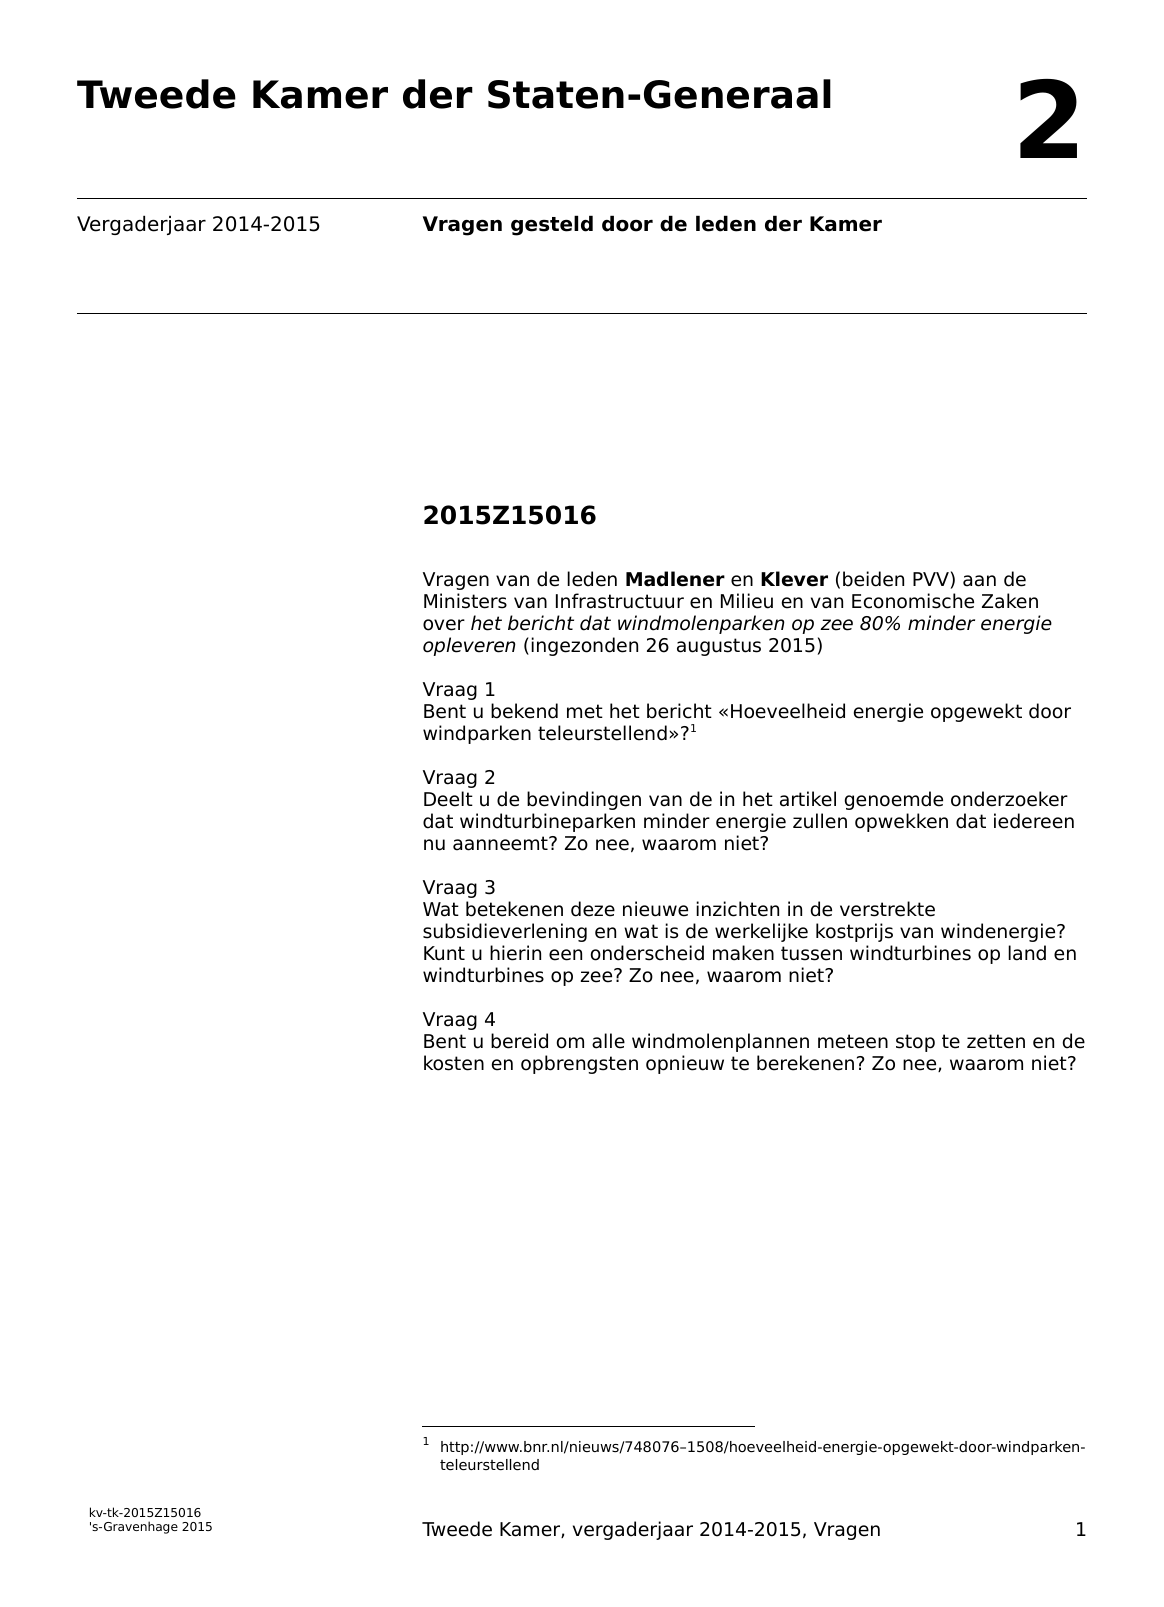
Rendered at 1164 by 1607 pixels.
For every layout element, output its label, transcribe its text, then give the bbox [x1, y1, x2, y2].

text Deelt u de bevindingen van de in het artikel genoemde onderzoeker dat windturbineparken minder energie zullen opwekken dat iedereen nu aanneemt? Zo nee, waarom niet? [422, 789, 1087, 855]
text Bent u bekend met het bericht «Hoeveelheid energie opgewekt door windparken teleurstellend»? [422, 701, 1087, 745]
table_cell Vragen gesteld door de leden der Kamer [422, 199, 1087, 313]
table_header Tweede Kamer der Staten-Generaal [77, 59, 886, 198]
text Vraag 2 [422, 767, 1087, 789]
text Vraag 3 [422, 877, 1087, 899]
table_header 2 [886, 59, 1087, 198]
text Vragen van de leden Madlener en Klever (beiden PVV) aan de Ministers van Infrastructuur en Milieu en van Economische Zaken over het bericht dat windmolenparken op zee 80% minder energie opleveren (ingezonden 26 augustus 2015) [422, 569, 1087, 657]
text 's-Gravenhage 2015 [88, 1520, 323, 1534]
text Wat betekenen deze nieuwe inzichten in de verstrekte subsidieverlening en wat is de werkelijke kostprijs van windenergie? Kunt u hierin een onderscheid maken tussen windturbines op land en windturbines op zee? Zo nee, waarom niet? [422, 899, 1087, 987]
table_cell Vergaderjaar 2014-2015 [77, 199, 422, 313]
text 2015Z15016 [422, 501, 1087, 531]
text kv-tk-2015Z15016 [88, 1506, 323, 1520]
text Vraag 4 [422, 1009, 1087, 1031]
text Bent u bereid om alle windmolenplannen meteen stop te zetten en de kosten en opbrengsten opnieuw te berekenen? Zo nee, waarom niet? [422, 1031, 1087, 1075]
text Vraag 1 [422, 679, 1087, 701]
text http://www.bnr.nl/nieuws/748076–1508/hoeveelheid-energie-opgewekt-door-windparken-teleurstellend [422, 1435, 1087, 1474]
